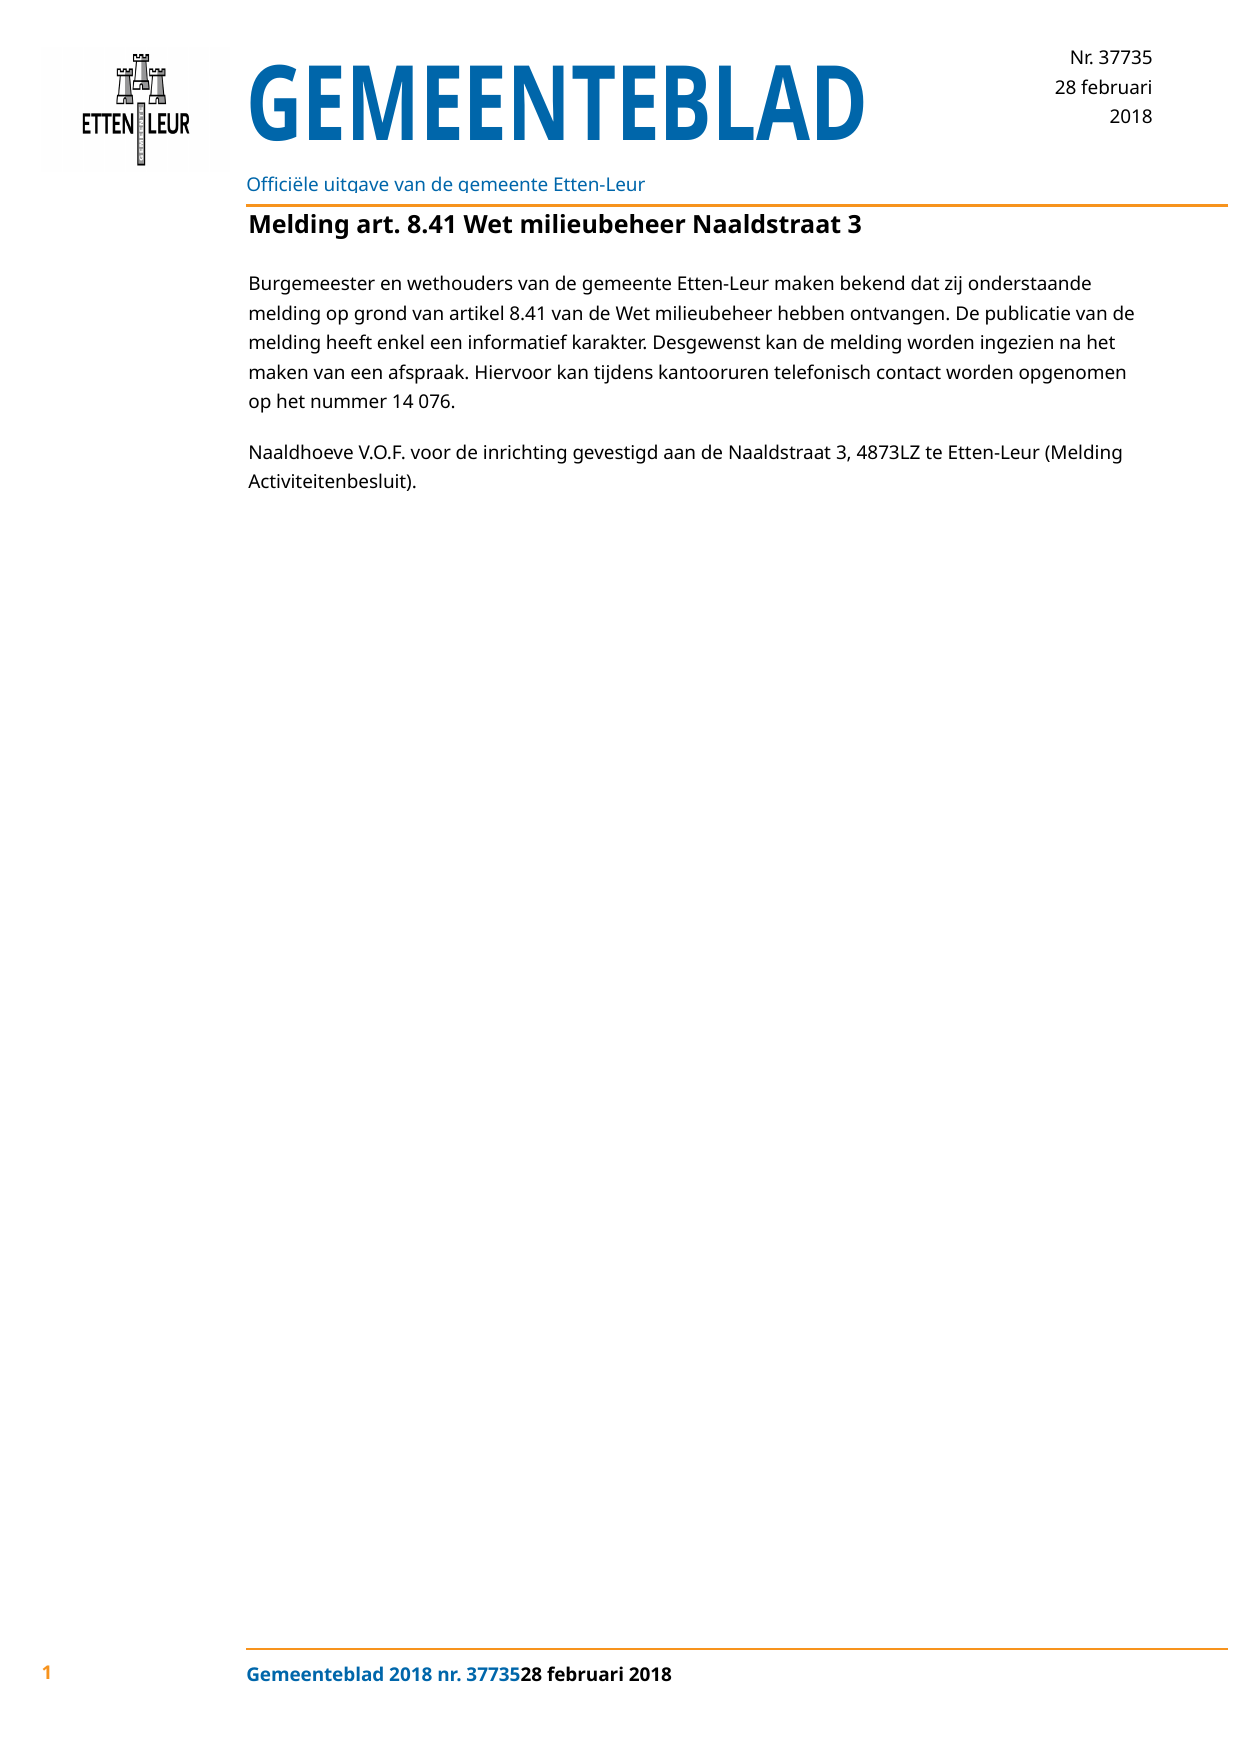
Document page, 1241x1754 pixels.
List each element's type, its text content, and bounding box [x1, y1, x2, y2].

text Melding art. 8.41 Wet milieubeheer Naaldstraat 3 [248, 207, 1152, 241]
picture [41, 47, 231, 172]
text Burgemeester en wethouders van de gemeente Etten-Leur maken bekend dat zij onderstaande melding op grond van artikel 8.41 van de Wet milieubeheer hebben ontvangen. De publicatie van de melding heeft enkel een informatief karakter. Desgewenst kan de melding worden ingezien na het maken van een afspraak. Hiervoor kan tijdens kantooruren telefonisch contact worden opgenomen op het nummer 14 076. [248, 270, 1152, 414]
text Naaldhoeve V.O.F. voor de inrichting gevestigd aan de Naaldstraat 3, 4873LZ te Etten-Leur (Melding Activiteitenbesluit). [248, 439, 1152, 494]
